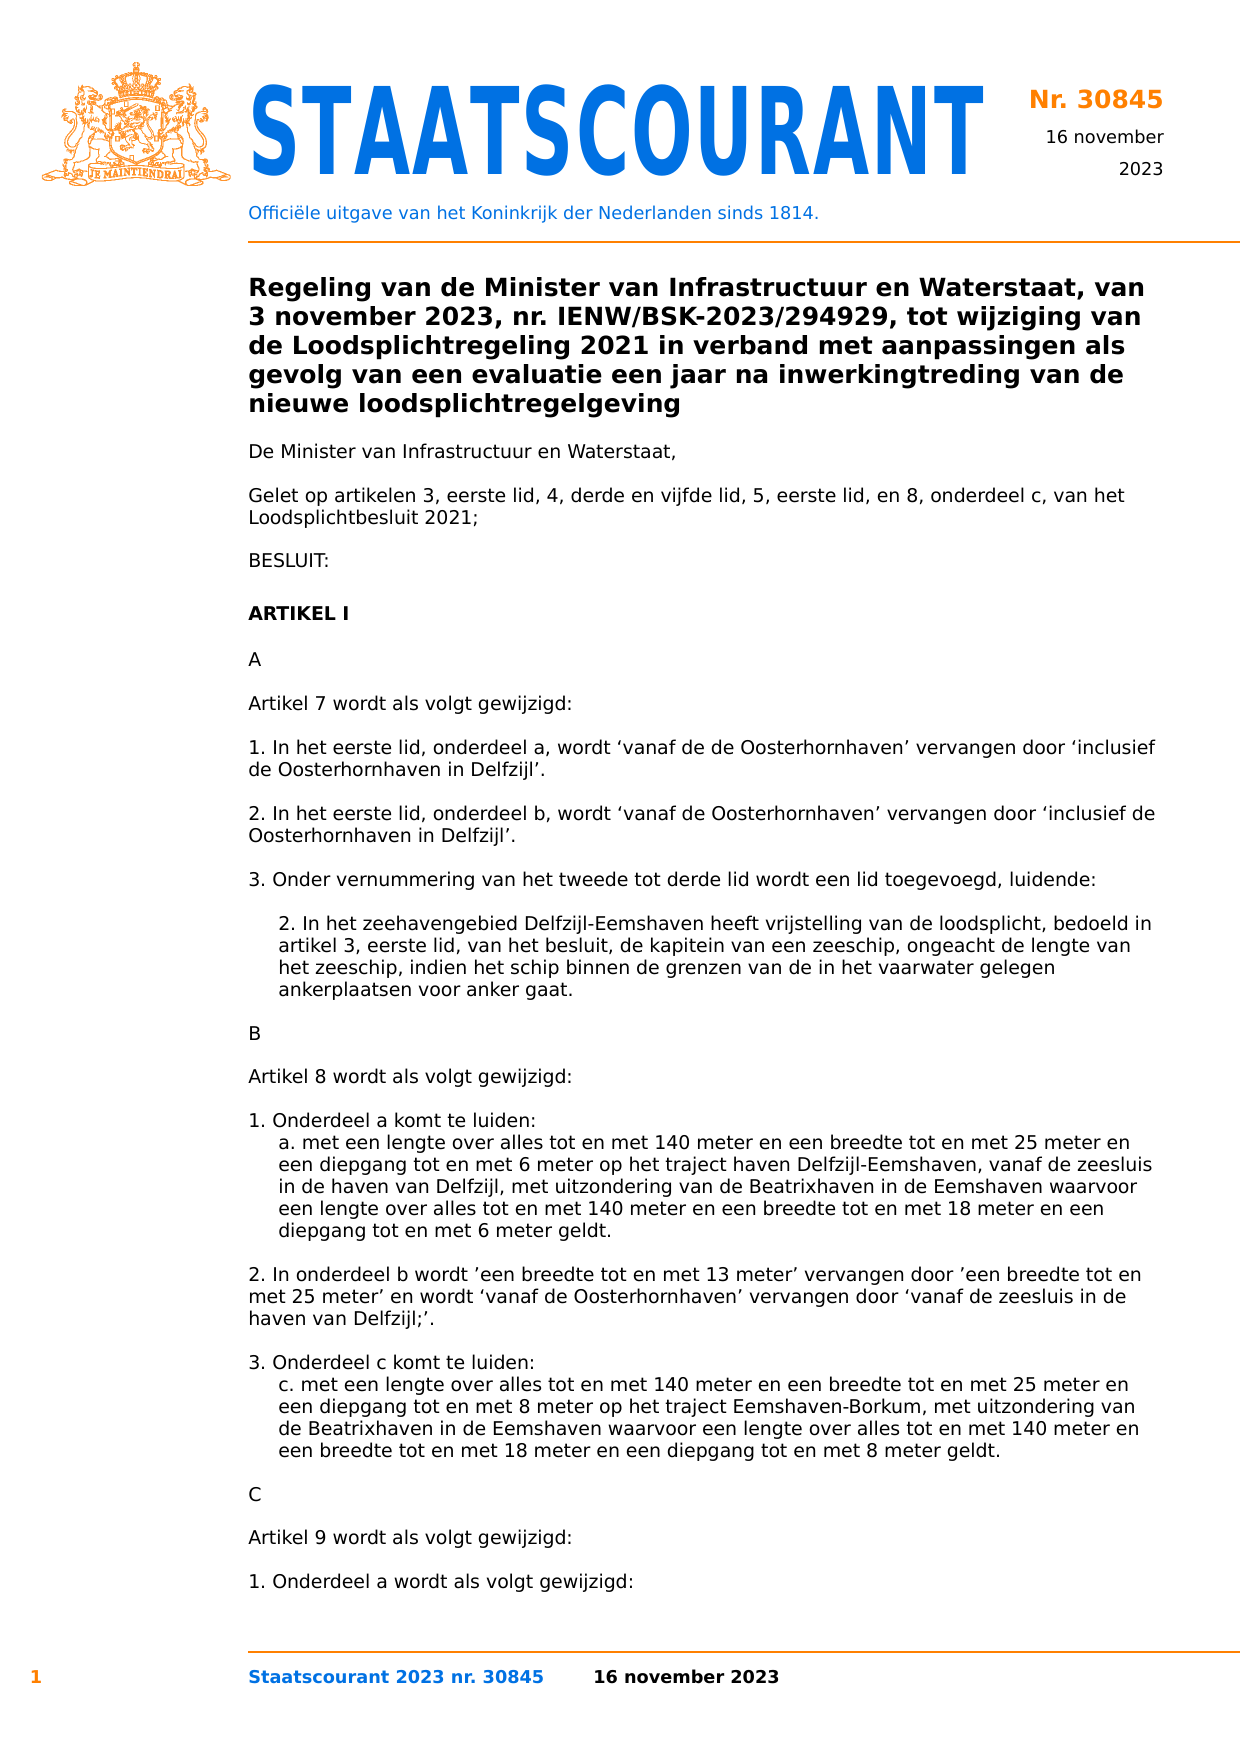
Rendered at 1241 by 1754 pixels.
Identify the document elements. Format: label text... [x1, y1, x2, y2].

text 1. Onderdeel a wordt als volgt gewijzigd: [248, 1571, 1163, 1593]
text a. met een lengte over alles tot en met 140 meter en een breedte tot en met 25 meter en een diepgang tot en met 6 meter op het traject haven Delfzijl-Eemshaven, vanaf de zeesluis in de haven van Delfzijl, met uitzondering van de Beatrixhaven in de Eemshaven waarvoor een lengte over alles tot en met 140 meter en een breedte tot en met 18 meter en een diepgang tot en met 6 meter geldt. [278, 1132, 1163, 1242]
text Artikel 9 wordt als volgt gewijzigd: [248, 1527, 1163, 1549]
text 1. In het eerste lid, onderdeel a, wordt ‘vanaf de de Oosterhornhaven’ vervangen door ‘inclusief de Oosterhornhaven in Delfzijl’. [248, 737, 1163, 781]
table_cell 16 november [998, 121, 1240, 153]
table_header STAATSCOURANT [248, 62, 998, 203]
subtitle Regeling van de Minister van Infrastructuur en Waterstaat, van 3 november 2023, nr. IENW/BSK-2023/294929, tot wijziging van de Loodsplichtregeling 2021 in verband met aanpassingen als gevolg van een evaluatie een jaar na inwerkingtreding van de nieuwe loodsplichtregelgeving [248, 273, 1163, 419]
text 3. Onder vernummering van het tweede tot derde lid wordt een lid toegevoegd, luidende: [248, 869, 1163, 891]
table_cell 2023 [998, 153, 1240, 203]
text 2. In het zeehavengebied Delfzijl-Eemshaven heeft vrijstelling van de loodsplicht, bedoeld in artikel 3, eerste lid, van het besluit, de kapitein van een zeeschip, ongeacht de lengte van het zeeschip, indien het schip binnen de grenzen van de in het vaarwater gelegen ankerplaatsen voor anker gaat. [278, 913, 1163, 1001]
text B [248, 1022, 1163, 1044]
text 2. In onderdeel b wordt ’een breedte tot en met 13 meter’ vervangen door ’een breedte tot en met 25 meter’ en wordt ‘vanaf de Oosterhornhaven’ vervangen door ‘vanaf de zeesluis in de haven van Delfzijl;’. [248, 1264, 1163, 1330]
text c. met een lengte over alles tot en met 140 meter en een breedte tot en met 25 meter en een diepgang tot en met 8 meter op het traject Eemshaven-Borkum, met uitzondering van de Beatrixhaven in de Eemshaven waarvoor een lengte over alles tot en met 140 meter en een breedte tot en met 18 meter en een diepgang tot en met 8 meter geldt. [278, 1374, 1163, 1462]
text Artikel 8 wordt als volgt gewijzigd: [248, 1066, 1163, 1088]
table_header [25, 62, 248, 241]
text De Minister van Infrastructuur en Waterstaat, [248, 441, 1163, 463]
text BESLUIT: [248, 550, 1163, 572]
text C [248, 1483, 1163, 1505]
text A [248, 649, 1163, 671]
text Gelet op artikelen 3, eerste lid, 4, derde en vijfde lid, 5, eerste lid, en 8, onderdeel c, van het Loodsplichtbesluit 2021; [248, 484, 1163, 528]
table_cell Officiële uitgave van het Koninkrijk der Nederlanden sinds 1814. [248, 203, 1240, 241]
table_header Nr. 30845 [998, 62, 1240, 121]
text 3. Onderdeel c komt te luiden: [248, 1352, 1163, 1374]
text Artikel 7 wordt als volgt gewijzigd: [248, 693, 1163, 715]
text 2. In het eerste lid, onderdeel b, wordt ‘vanaf de Oosterhornhaven’ vervangen door ‘inclusief de Oosterhornhaven in Delfzijl’. [248, 803, 1163, 847]
subtitle ARTIKEL I [248, 602, 1163, 624]
text 1. Onderdeel a komt te luiden: [248, 1110, 1163, 1132]
picture [41, 62, 231, 186]
